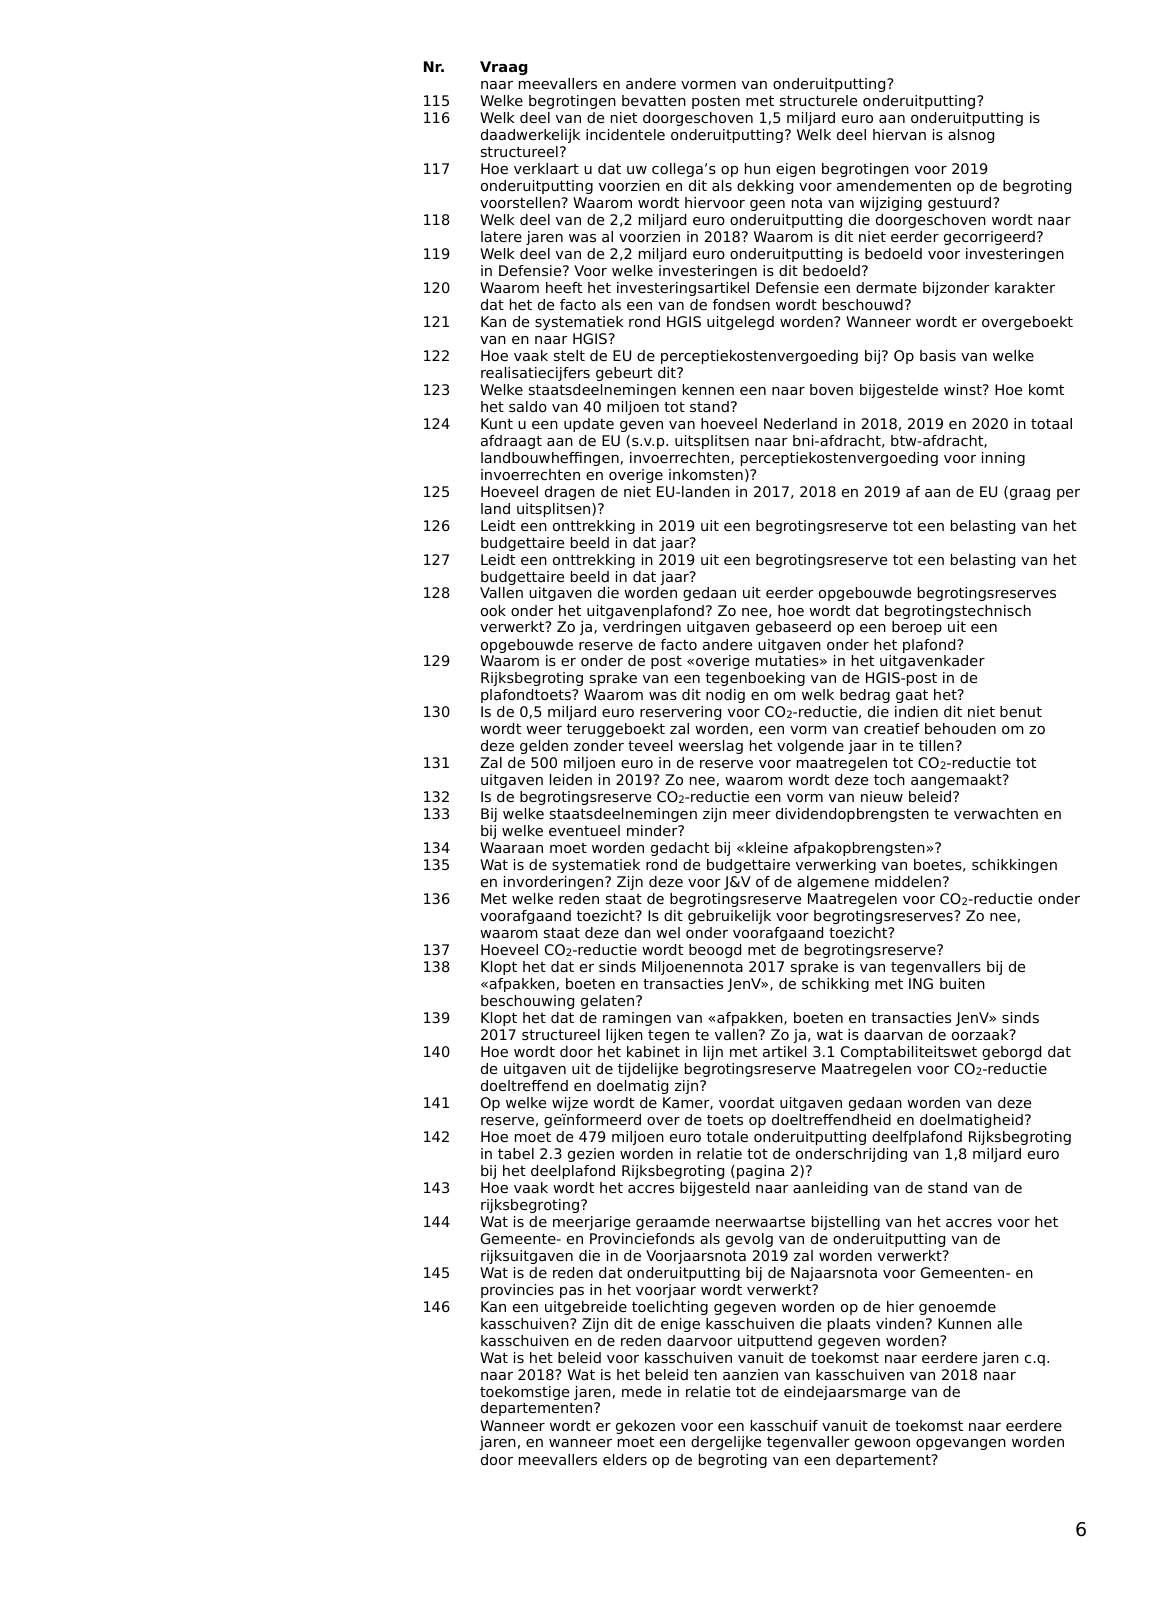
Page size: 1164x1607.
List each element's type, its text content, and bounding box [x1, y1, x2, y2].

table_cell 146 [422, 1299, 474, 1468]
table_cell 122 [422, 348, 474, 382]
table_cell [422, 76, 474, 93]
table_cell Met welke reden staat de begrotingsreserve Maatregelen voor CO2-reductie onder voorafgaand toezicht? Is dit gebruikelijk voor begrotingsreserves? Zo nee, waarom staat deze dan wel onder voorafgaand toezicht? [474, 891, 1087, 942]
table_cell Welke staatsdeelnemingen kennen een naar boven bijgestelde winst? Hoe komt het saldo van 40 miljoen tot stand? [474, 382, 1087, 416]
table_cell Wat is de reden dat onderuitputting bij de Najaarsnota voor Gemeenten- en provincies pas in het voorjaar wordt verwerkt? [474, 1265, 1087, 1298]
table_cell Is de 0,5 miljard euro reservering voor CO2-reductie, die indien dit niet benut wordt weer teruggeboekt zal worden, een vorm van creatief behouden om zo deze gelden zonder teveel weerslag het volgende jaar in te tillen? [474, 704, 1087, 755]
table_cell 140 [422, 1044, 474, 1095]
table_cell Welke begrotingen bevatten posten met structurele onderuitputting? [474, 93, 1087, 110]
table_cell Waarom heeft het investeringsartikel Defensie een dermate bijzonder karakter dat het de facto als een van de fondsen wordt beschouwd? [474, 280, 1087, 314]
table_cell Waaraan moet worden gedacht bij «kleine afpakopbrengsten»? [474, 840, 1087, 857]
table_cell 143 [422, 1180, 474, 1214]
table_cell Wat is de meerjarige geraamde neerwaartse bijstelling van het accres voor het Gemeente- en Provinciefonds als gevolg van de onderuitputting van de rijksuitgaven die in de Voorjaarsnota 2019 zal worden verwerkt? [474, 1214, 1087, 1264]
table_cell 134 [422, 840, 474, 857]
table_cell 127 [422, 551, 474, 585]
table_cell 126 [422, 518, 474, 551]
table_cell Op welke wijze wordt de Kamer, voordat uitgaven gedaan worden van deze reserve, geïnformeerd over de toets op doeltreffendheid en doelmatigheid? [474, 1095, 1087, 1129]
table_cell 115 [422, 93, 474, 110]
table_cell Hoe wordt door het kabinet in lijn met artikel 3.1 Comptabiliteitswet geborgd dat de uitgaven uit de tijdelijke begrotingsreserve Maatregelen voor CO2-reductie doeltreffend en doelmatig zijn? [474, 1044, 1087, 1095]
table_cell Hoe verklaart u dat uw collega’s op hun eigen begrotingen voor 2019 onderuitputting voorzien en dit als dekking voor amendementen op de begroting voorstellen? Waarom wordt hiervoor geen nota van wijziging gestuurd? [474, 161, 1087, 212]
table_cell Kunt u een update geven van hoeveel Nederland in 2018, 2019 en 2020 in totaal afdraagt aan de EU (s.v.p. uitsplitsen naar bni-afdracht, btw-afdracht, landbouwheffingen, invoerrechten, perceptiekostenvergoeding voor inning invoerrechten en overige inkomsten)? [474, 416, 1087, 483]
table_cell 119 [422, 246, 474, 280]
table_cell Leidt een onttrekking in 2019 uit een begrotingsreserve tot een belasting van het budgettaire beeld in dat jaar? [474, 518, 1087, 551]
table_cell Zal de 500 miljoen euro in de reserve voor maatregelen tot CO2-reductie tot uitgaven leiden in 2019? Zo nee, waarom wordt deze toch aangemaakt? [474, 755, 1087, 789]
table_cell Hoeveel CO2-reductie wordt beoogd met de begrotingsreserve? [474, 942, 1087, 959]
table_header Nr. [422, 59, 474, 76]
table_cell 141 [422, 1095, 474, 1129]
table_cell Welk deel van de niet doorgeschoven 1,5 miljard euro aan onderuitputting is daadwerkelijk incidentele onderuitputting? Welk deel hiervan is alsnog structureel? [474, 110, 1087, 161]
table_cell 131 [422, 755, 474, 789]
table_cell 129 [422, 653, 474, 704]
table_cell 125 [422, 484, 474, 517]
table_cell Kan de systematiek rond HGIS uitgelegd worden? Wanneer wordt er overgeboekt van en naar HGIS? [474, 314, 1087, 348]
table_cell 142 [422, 1129, 474, 1180]
table_cell Kan een uitgebreide toelichting gegeven worden op de hier genoemde kasschuiven? Zijn dit de enige kasschuiven die plaats vinden? Kunnen alle kasschuiven en de reden daarvoor uitputtend gegeven worden? Wat is het beleid voor kasschuiven vanuit de toekomst naar eerdere jaren c.q. naar 2018? Wat is het beleid ten aanzien van kasschuiven van 2018 naar toekomstige jaren, mede in relatie tot de eindejaarsmarge van de departementen? Wanneer wordt er gekozen voor een kasschuif vanuit de toekomst naar eerdere jaren, en wanneer moet een dergelijke tegenvaller gewoon opgevangen worden door meevallers elders op de begroting van een departement? [474, 1299, 1087, 1468]
table_cell 135 [422, 857, 474, 891]
table_cell Klopt het dat er sinds Miljoenennota 2017 sprake is van tegenvallers bij de «afpakken, boeten en transacties JenV», de schikking met ING buiten beschouwing gelaten? [474, 959, 1087, 1010]
table_cell 138 [422, 959, 474, 1010]
table_cell 139 [422, 1010, 474, 1044]
table_cell Waarom is er onder de post «overige mutaties» in het uitgavenkader Rijksbegroting sprake van een tegenboeking van de HGIS-post in de plafondtoets? Waarom was dit nodig en om welk bedrag gaat het? [474, 653, 1087, 704]
table_cell 137 [422, 942, 474, 959]
table_cell Welk deel van de 2,2 miljard euro onderuitputting is bedoeld voor investeringen in Defensie? Voor welke investeringen is dit bedoeld? [474, 246, 1087, 280]
table_cell Wat is de systematiek rond de budgettaire verwerking van boetes, schikkingen en invorderingen? Zijn deze voor J&V of de algemene middelen? [474, 857, 1087, 891]
table_cell 124 [422, 416, 474, 483]
table_cell 133 [422, 806, 474, 840]
table_cell Bij welke staatsdeelnemingen zijn meer dividendopbrengsten te verwachten en bij welke eventueel minder? [474, 806, 1087, 840]
table_cell 128 [422, 585, 474, 653]
table_cell Hoeveel dragen de niet EU-landen in 2017, 2018 en 2019 af aan de EU (graag per land uitsplitsen)? [474, 484, 1087, 517]
table_header Vraag [474, 59, 1087, 76]
table_cell Klopt het dat de ramingen van «afpakken, boeten en transacties JenV» sinds 2017 structureel lijken tegen te vallen? Zo ja, wat is daarvan de oorzaak? [474, 1010, 1087, 1044]
table_cell 145 [422, 1265, 474, 1298]
table_cell 120 [422, 280, 474, 314]
table_cell Vallen uitgaven die worden gedaan uit eerder opgebouwde begrotingsreserves ook onder het uitgavenplafond? Zo nee, hoe wordt dat begrotingstechnisch verwerkt? Zo ja, verdringen uitgaven gebaseerd op een beroep uit een opgebouwde reserve de facto andere uitgaven onder het plafond? [474, 585, 1087, 653]
table_cell 130 [422, 704, 474, 755]
table_cell Is de begrotingsreserve CO2-reductie een vorm van nieuw beleid? [474, 789, 1087, 806]
table_cell 116 [422, 110, 474, 161]
table_cell Leidt een onttrekking in 2019 uit een begrotingsreserve tot een belasting van het budgettaire beeld in dat jaar? [474, 551, 1087, 585]
table_cell 121 [422, 314, 474, 348]
table_cell 144 [422, 1214, 474, 1264]
table_cell Hoe moet de 479 miljoen euro totale onderuitputting deelfplafond Rijksbegroting in tabel 2.3 gezien worden in relatie tot de onderschrijding van 1,8 miljard euro bij het deelplafond Rijksbegroting (pagina 2)? [474, 1129, 1087, 1180]
table_cell naar meevallers en andere vormen van onderuitputting? [474, 76, 1087, 93]
table_cell 118 [422, 212, 474, 246]
table_cell 117 [422, 161, 474, 212]
table_cell Welk deel van de 2,2 miljard euro onderuitputting die doorgeschoven wordt naar latere jaren was al voorzien in 2018? Waarom is dit niet eerder gecorrigeerd? [474, 212, 1087, 246]
table_cell Hoe vaak stelt de EU de perceptiekostenvergoeding bij? Op basis van welke realisatiecijfers gebeurt dit? [474, 348, 1087, 382]
table_cell Hoe vaak wordt het accres bijgesteld naar aanleiding van de stand van de rijksbegroting? [474, 1180, 1087, 1214]
table_cell 123 [422, 382, 474, 416]
table_cell 132 [422, 789, 474, 806]
table_cell 136 [422, 891, 474, 942]
